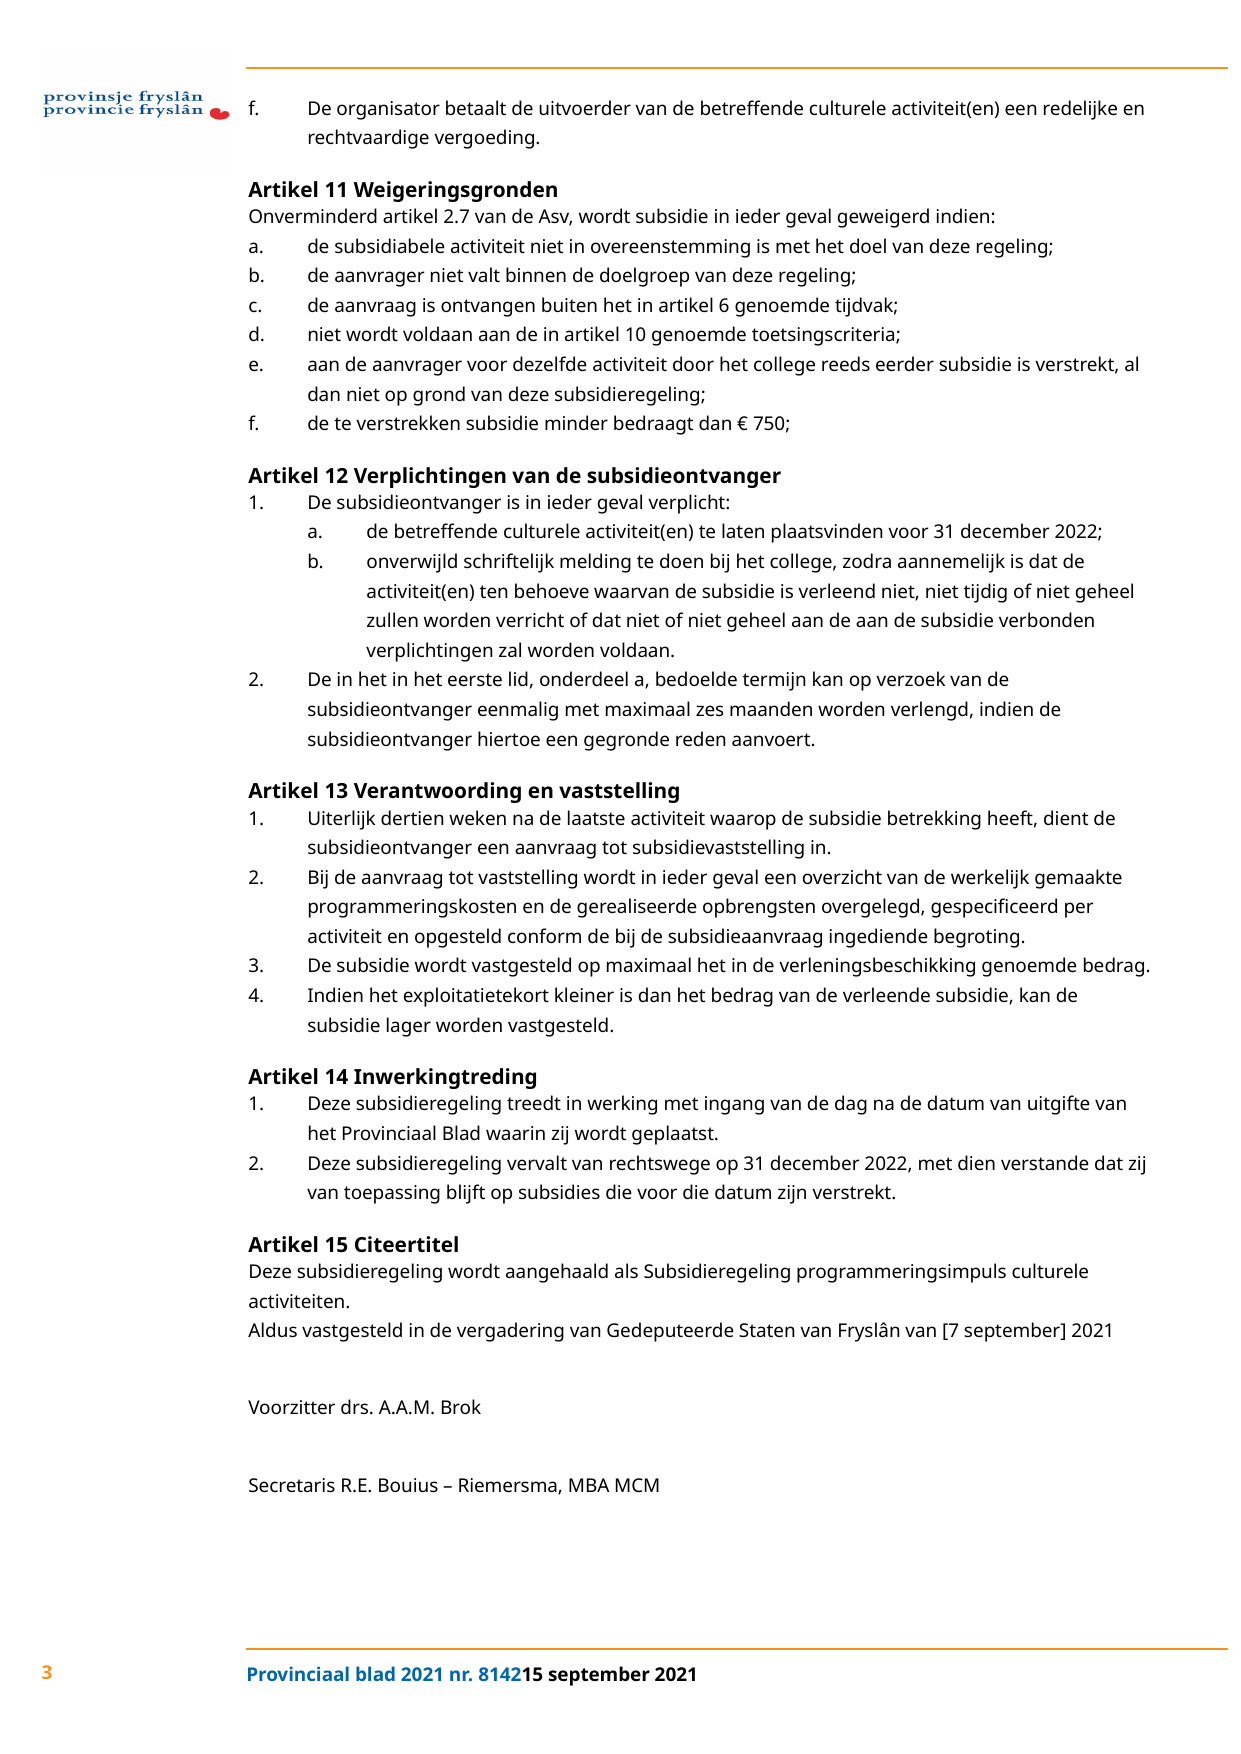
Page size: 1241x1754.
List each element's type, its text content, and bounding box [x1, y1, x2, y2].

list onverwijld schriftelijk melding te doen bij het college, zodra aannemelijk is dat de activiteit(en) ten behoeve waarvan de subsidie is verleend niet, niet tijdig of niet geheel zullen worden verricht of dat niet of niet geheel aan de aan de subsidie verbonden verplichtingen zal worden voldaan. [307, 548, 1152, 663]
list aan de aanvrager voor dezelfde activiteit door het college reeds eerder subsidie is verstrekt, al dan niet op grond van deze subsidieregeling; [248, 351, 1152, 406]
list Indien het exploitatietekort kleiner is dan het bedrag van de verleende subsidie, kan de subsidie lager worden vastgesteld. [248, 982, 1152, 1037]
picture [41, 47, 231, 172]
list Deze subsidieregeling vervalt van rechtswege op 31 december 2022, met dien verstande dat zij van toepassing blijft op subsidies die voor die datum zijn verstrekt. [248, 1150, 1152, 1205]
text Secretaris R.E. Bouius – Riemersma, MBA MCM [248, 1472, 1152, 1497]
text Voorzitter drs. A.A.M. Brok [248, 1394, 1152, 1420]
text Aldus vastgesteld in de vergadering van Gedeputeerde Staten van Fryslân van [7 september] 2021 [248, 1317, 1152, 1343]
list de betreffende culturele activiteit(en) te laten plaatsvinden voor 31 december 2022; [307, 519, 1152, 544]
list De in het in het eerste lid, onderdeel a, bedoelde termijn kan op verzoek van de subsidieontvanger eenmalig met maximaal zes maanden worden verlengd, indien de subsidieontvanger hiertoe een gegronde reden aanvoert. [248, 667, 1152, 752]
text Artikel 12 Verplichtingen van de subsidieontvanger [248, 461, 1152, 489]
list niet wordt voldaan aan de in artikel 10 genoemde toetsingscriteria; [248, 322, 1152, 347]
text Artikel 14 Inwerkingtreding [248, 1062, 1152, 1091]
list de aanvraag is ontvangen buiten het in artikel 6 genoemde tijdvak; [248, 292, 1152, 318]
text Artikel 13 Verantwoording en vaststelling [248, 776, 1152, 805]
text Artikel 15 Citeertitel [248, 1230, 1152, 1258]
list De organisator betaalt de uitvoerder van de betreffende culturele activiteit(en) een redelijke en rechtvaardige vergoeding. [248, 95, 1152, 150]
list De subsidie wordt vastgesteld op maximaal het in de verleningsbeschikking genoemde bedrag. [248, 953, 1152, 978]
text Onverminderd artikel 2.7 van de Asv, wordt subsidie in ieder geval geweigerd indien: [248, 203, 1152, 229]
list de aanvrager niet valt binnen de doelgroep van deze regeling; [248, 262, 1152, 288]
list Deze subsidieregeling treedt in werking met ingang van de dag na de datum van uitgifte van het Provinciaal Blad waarin zij wordt geplaatst. [248, 1091, 1152, 1146]
list De subsidieontvanger is in ieder geval verplicht: [248, 489, 1152, 515]
list de te verstrekken subsidie minder bedraagt dan € 750; [248, 410, 1152, 436]
list de subsidiabele activiteit niet in overeenstemming is met het doel van deze regeling; [248, 233, 1152, 258]
text Artikel 11 Weigeringsgronden [248, 175, 1152, 203]
list Bij de aanvraag tot vaststelling wordt in ieder geval een overzicht van de werkelijk gemaakte programmeringskosten en de gerealiseerde opbrengsten overgelegd, gespecificeerd per activiteit en opgesteld conform de bij de subsidieaanvraag ingediende begroting. [248, 864, 1152, 949]
list Uiterlijk dertien weken na de laatste activiteit waarop de subsidie betrekking heeft, dient de subsidieontvanger een aanvraag tot subsidievaststelling in. [248, 805, 1152, 860]
text Deze subsidieregeling wordt aangehaald als Subsidieregeling programmeringsimpuls culturele activiteiten. [248, 1258, 1152, 1313]
